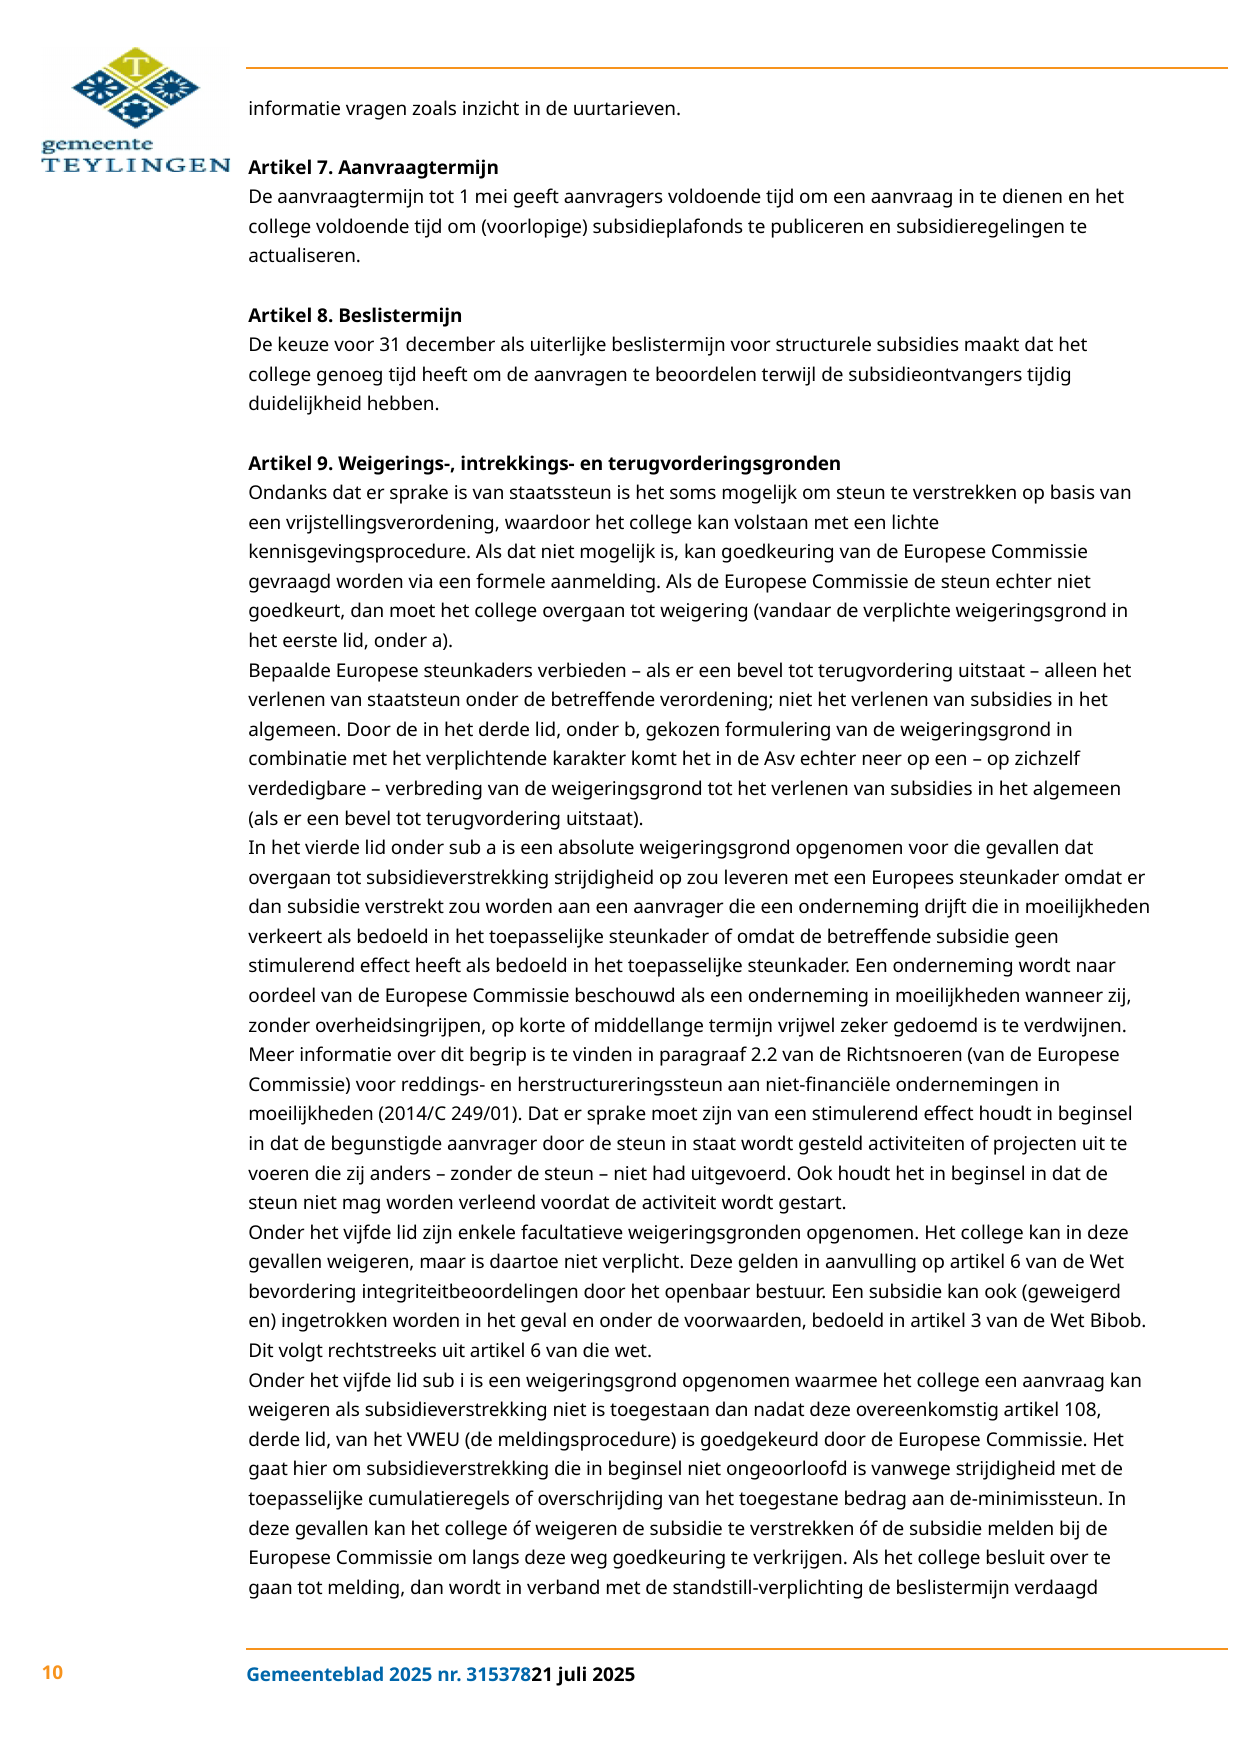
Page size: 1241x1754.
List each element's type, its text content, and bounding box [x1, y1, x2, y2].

text De aanvraagtermijn tot 1 mei geeft aanvragers voldoende tijd om een aanvraag in te dienen en het college voldoende tijd om (voorlopige) subsidieplafonds te publiceren en subsidieregelingen te actualiseren. [248, 183, 1152, 268]
picture [41, 47, 231, 172]
text Ondanks dat er sprake is van staatssteun is het soms mogelijk om steun te verstrekken op basis van een vrijstellingsverordening, waardoor het college kan volstaan met een lichte kennisgevingsprocedure. Als dat niet mogelijk is, kan goedkeuring van de Europese Commissie gevraagd worden via een formele aanmelding. Als de Europese Commissie de steun echter niet goedkeurt, dan moet het college overgaan tot weigering (vandaar de verplichte weigeringsgrond in het eerste lid, onder a). [248, 479, 1152, 653]
text In het vierde lid onder sub a is een absolute weigeringsgrond opgenomen voor die gevallen dat overgaan tot subsidieverstrekking strijdigheid op zou leveren met een Europees steunkader omdat er dan subsidie verstrekt zou worden aan een aanvrager die een onderneming drijft die in moeilijkheden verkeert als bedoeld in het toepasselijke steunkader of omdat de betreffende subsidie geen stimulerend effect heeft als bedoeld in het toepasselijke steunkader. Een onderneming wordt naar oordeel van de Europese Commissie beschouwd als een onderneming in moeilijkheden wanneer zij, zonder overheidsingrijpen, op korte of middellange termijn vrijwel zeker gedoemd is te verdwijnen. Meer informatie over dit begrip is te vinden in paragraaf 2.2 van de Richtsnoeren (van de Europese Commissie) voor reddings- en herstructureringssteun aan niet-financiële ondernemingen in moeilijkheden (2014/C 249/01). Dat er sprake moet zijn van een stimulerend effect houdt in beginsel in dat de begunstigde aanvrager door de steun in staat wordt gesteld activiteiten of projecten uit te voeren die zij anders – zonder de steun – niet had uitgevoerd. Ook houdt het in beginsel in dat de steun niet mag worden verleend voordat de activiteit wordt gestart. [248, 834, 1152, 1215]
text De keuze voor 31 december als uiterlijke beslistermijn voor structurele subsidies maakt dat het college genoeg tijd heeft om de aanvragen te beoordelen terwijl de subsidieontvangers tijdig duidelijkheid hebben. [248, 331, 1152, 416]
text Artikel 8. Beslistermijn [248, 302, 1152, 328]
text Bepaalde Europese steunkaders verbieden – als er een bevel tot terugvordering uitstaat – alleen het verlenen van staatsteun onder de betreffende verordening; niet het verlenen van subsidies in het algemeen. Door de in het derde lid, onder b, gekozen formulering van de weigeringsgrond in combinatie met het verplichtende karakter komt het in de Asv echter neer op een – op zichzelf verdedigbare – verbreding van de weigeringsgrond tot het verlenen van subsidies in het algemeen (als er een bevel tot terugvordering uitstaat). [248, 657, 1152, 831]
text Onder het vijfde lid zijn enkele facultatieve weigeringsgronden opgenomen. Het college kan in deze gevallen weigeren, maar is daartoe niet verplicht. Deze gelden in aanvulling op artikel 6 van de Wet bevordering integriteitbeoordelingen door het openbaar bestuur. Een subsidie kan ook (geweigerd en) ingetrokken worden in het geval en onder de voorwaarden, bedoeld in artikel 3 van de Wet Bibob. Dit volgt rechtstreeks uit artikel 6 van die wet. [248, 1219, 1152, 1363]
text Artikel 7. Aanvraagtermijn [248, 154, 1152, 180]
text Onder het vijfde lid sub i is een weigeringsgrond opgenomen waarmee het college een aanvraag kan weigeren als subsidieverstrekking niet is toegestaan dan nadat deze overeenkomstig artikel 108, derde lid, van het VWEU (de meldingsprocedure) is goedgekeurd door de Europese Commissie. Het gaat hier om subsidieverstrekking die in beginsel niet ongeoorloofd is vanwege strijdigheid met de toepasselijke cumulatieregels of overschrijding van het toegestane bedrag aan de-minimissteun. In deze gevallen kan het college óf weigeren de subsidie te verstrekken óf de subsidie melden bij de Europese Commissie om langs deze weg goedkeuring te verkrijgen. Als het college besluit over te gaan tot melding, dan wordt in verband met de standstill-verplichting de beslistermijn verdaagd [248, 1367, 1152, 1600]
text Artikel 9. Weigerings-, intrekkings- en terugvorderingsgronden [248, 450, 1152, 476]
text informatie vragen zoals inzicht in de uurtarieven. [248, 95, 1152, 121]
